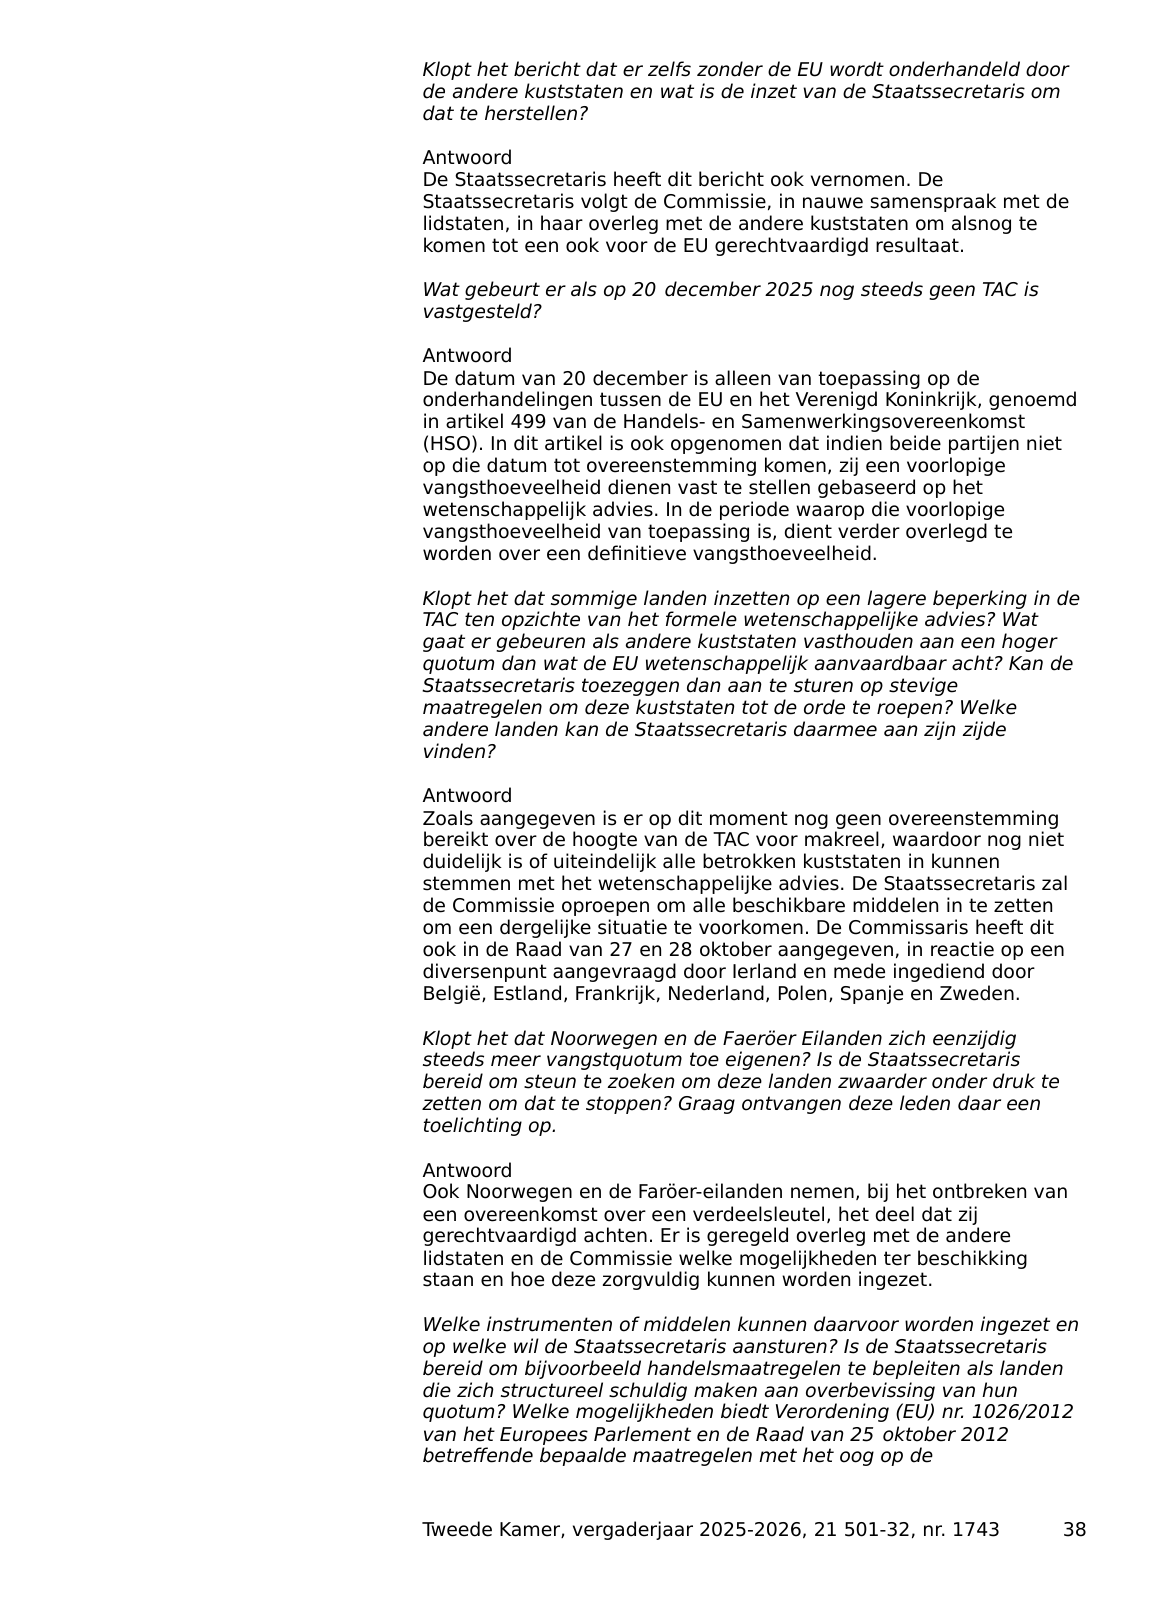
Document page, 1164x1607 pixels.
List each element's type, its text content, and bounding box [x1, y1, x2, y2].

text Antwoord [422, 785, 1087, 807]
text De datum van 20 december is alleen van toepassing op de onderhandelingen tussen de EU en het Verenigd Koninkrijk, genoemd in artikel 499 van de Handels- en Samenwerkingsovereenkomst (HSO). In dit artikel is ook opgenomen dat indien beide partijen niet op die datum tot overeenstemming komen, zij een voorlopige vangsthoeveelheid dienen vast te stellen gebaseerd op het wetenschappelijk advies. In de periode waarop die voorlopige vangsthoeveelheid van toepassing is, dient verder overlegd te worden over een definitieve vangsthoeveelheid. [422, 367, 1087, 565]
text Antwoord [422, 147, 1087, 169]
text Ook Noorwegen en de Faröer-eilanden nemen, bij het ontbreken van een overeenkomst over een verdeelsleutel, het deel dat zij gerechtvaardigd achten. Er is geregeld overleg met de andere lidstaten en de Commissie welke mogelijkheden ter beschikking staan en hoe deze zorgvuldig kunnen worden ingezet. [422, 1181, 1087, 1291]
text Klopt het dat Noorwegen en de Faeröer Eilanden zich eenzijdig steeds meer vangstquotum toe eigenen? Is de Staatssecretaris bereid om steun te zoeken om deze landen zwaarder onder druk te zetten om dat te stoppen? Graag ontvangen deze leden daar een toelichting op. [422, 1027, 1087, 1137]
text De Staatssecretaris heeft dit bericht ook vernomen. De Staatssecretaris volgt de Commissie, in nauwe samenspraak met de lidstaten, in haar overleg met de andere kuststaten om alsnog te komen tot een ook voor de EU gerechtvaardigd resultaat. [422, 169, 1087, 257]
text Wat gebeurt er als op 20 december 2025 nog steeds geen TAC is vastgesteld? [422, 279, 1087, 323]
text Klopt het bericht dat er zelfs zonder de EU wordt onderhandeld door de andere kuststaten en wat is de inzet van de Staatssecretaris om dat te herstellen? [422, 59, 1087, 125]
text Antwoord [422, 345, 1087, 367]
text Klopt het dat sommige landen inzetten op een lagere beperking in de TAC ten opzichte van het formele wetenschappelijke advies? Wat gaat er gebeuren als andere kuststaten vasthouden aan een hoger quotum dan wat de EU wetenschappelijk aanvaardbaar acht? Kan de Staatssecretaris toezeggen dan aan te sturen op stevige maatregelen om deze kuststaten tot de orde te roepen? Welke andere landen kan de Staatssecretaris daarmee aan zijn zijde vinden? [422, 587, 1087, 763]
text Zoals aangegeven is er op dit moment nog geen overeenstemming bereikt over de hoogte van de TAC voor makreel, waardoor nog niet duidelijk is of uiteindelijk alle betrokken kuststaten in kunnen stemmen met het wetenschappelijke advies. De Staatssecretaris zal de Commissie oproepen om alle beschikbare middelen in te zetten om een dergelijke situatie te voorkomen. De Commissaris heeft dit ook in de Raad van 27 en 28 oktober aangegeven, in reactie op een diversenpunt aangevraagd door Ierland en mede ingediend door België, Estland, Frankrijk, Nederland, Polen, Spanje en Zweden. [422, 807, 1087, 1005]
text Welke instrumenten of middelen kunnen daarvoor worden ingezet en op welke wil de Staatssecretaris aansturen? Is de Staatssecretaris bereid om bijvoorbeeld handelsmaatregelen te bepleiten als landen die zich structureel schuldig maken aan overbevissing van hun quotum? Welke mogelijkheden biedt Verordening (EU) nr. 1026/2012 van het Europees Parlement en de Raad van 25 oktober 2012 betreffende bepaalde maatregelen met het oog op de [422, 1313, 1087, 1467]
text Antwoord [422, 1159, 1087, 1181]
